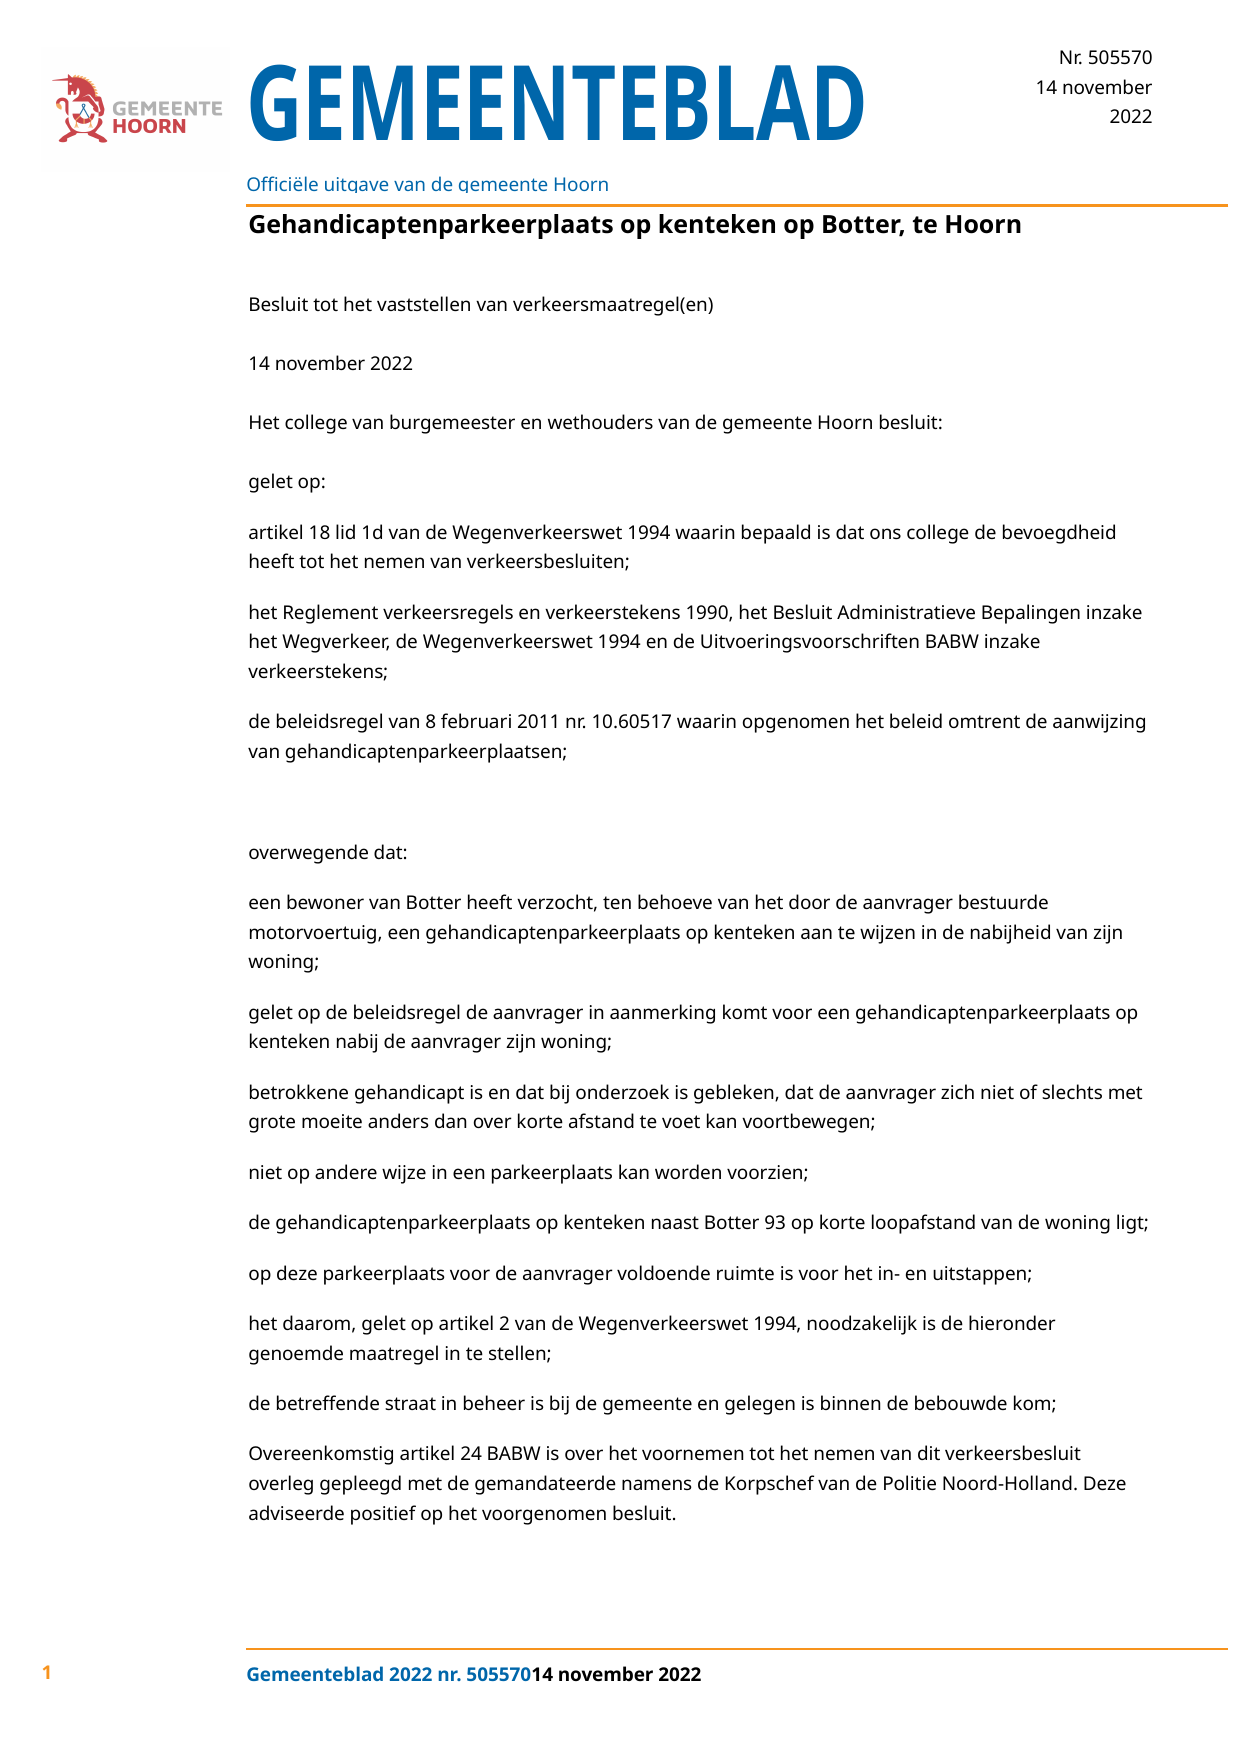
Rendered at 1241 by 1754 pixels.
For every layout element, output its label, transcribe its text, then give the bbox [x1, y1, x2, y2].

text gelet op: [248, 468, 1152, 494]
text de betreffende straat in beheer is bij de gemeente en gelegen is binnen de bebouwde kom; [248, 1390, 1152, 1416]
text op deze parkeerplaats voor de aanvrager voldoende ruimte is voor het in- en uitstappen; [248, 1260, 1152, 1286]
text gelet op de beleidsregel de aanvrager in aanmerking komt voor een gehandicaptenparkeerplaats op kenteken nabij de aanvrager zijn woning; [248, 999, 1152, 1054]
text Overeenkomstig artikel 24 BABW is over het voornemen tot het nemen van dit verkeersbesluit overleg gepleegd met de gemandateerde namens de Korpschef van de Politie Noord-Holland. Deze adviseerde positief op het voorgenomen besluit. [248, 1441, 1152, 1526]
text de beleidsregel van 8 februari 2011 nr. 10.60517 waarin opgenomen het beleid omtrent de aanwijzing van gehandicaptenparkeerplaatsen; [248, 708, 1152, 764]
text Besluit tot het vaststellen van verkeersmaatregel(en) [248, 291, 1152, 317]
text de gehandicaptenparkeerplaats op kenteken naast Botter 93 op korte loopafstand van de woning ligt; [248, 1209, 1152, 1235]
text 14 november 2022 [248, 350, 1152, 376]
picture [41, 47, 231, 172]
text het daarom, gelet op artikel 2 van de Wegenverkeerswet 1994, noodzakelijk is de hieronder genoemde maatregel in te stellen; [248, 1310, 1152, 1366]
text het Reglement verkeersregels en verkeerstekens 1990, het Besluit Administratieve Bepalingen inzake het Wegverkeer, de Wegenverkeerswet 1994 en de Uitvoeringsvoorschriften BABW inzake verkeerstekens; [248, 599, 1152, 684]
text overwegende dat: [248, 839, 1152, 865]
text een bewoner van Botter heeft verzocht, ten behoeve van het door de aanvrager bestuurde motorvoertuig, een gehandicaptenparkeerplaats op kenteken aan te wijzen in de nabijheid van zijn woning; [248, 889, 1152, 974]
text Het college van burgemeester en wethouders van de gemeente Hoorn besluit: [248, 409, 1152, 435]
text artikel 18 lid 1d van de Wegenverkeerswet 1994 waarin bepaald is dat ons college de bevoegdheid heeft tot het nemen van verkeersbesluiten; [248, 519, 1152, 574]
text Gehandicaptenparkeerplaats op kenteken op Botter, te Hoorn [248, 207, 1152, 241]
text niet op andere wijze in een parkeerplaats kan worden voorzien; [248, 1159, 1152, 1185]
text betrokkene gehandicapt is en dat bij onderzoek is gebleken, dat de aanvrager zich niet of slechts met grote moeite anders dan over korte afstand te voet kan voortbewegen; [248, 1079, 1152, 1134]
